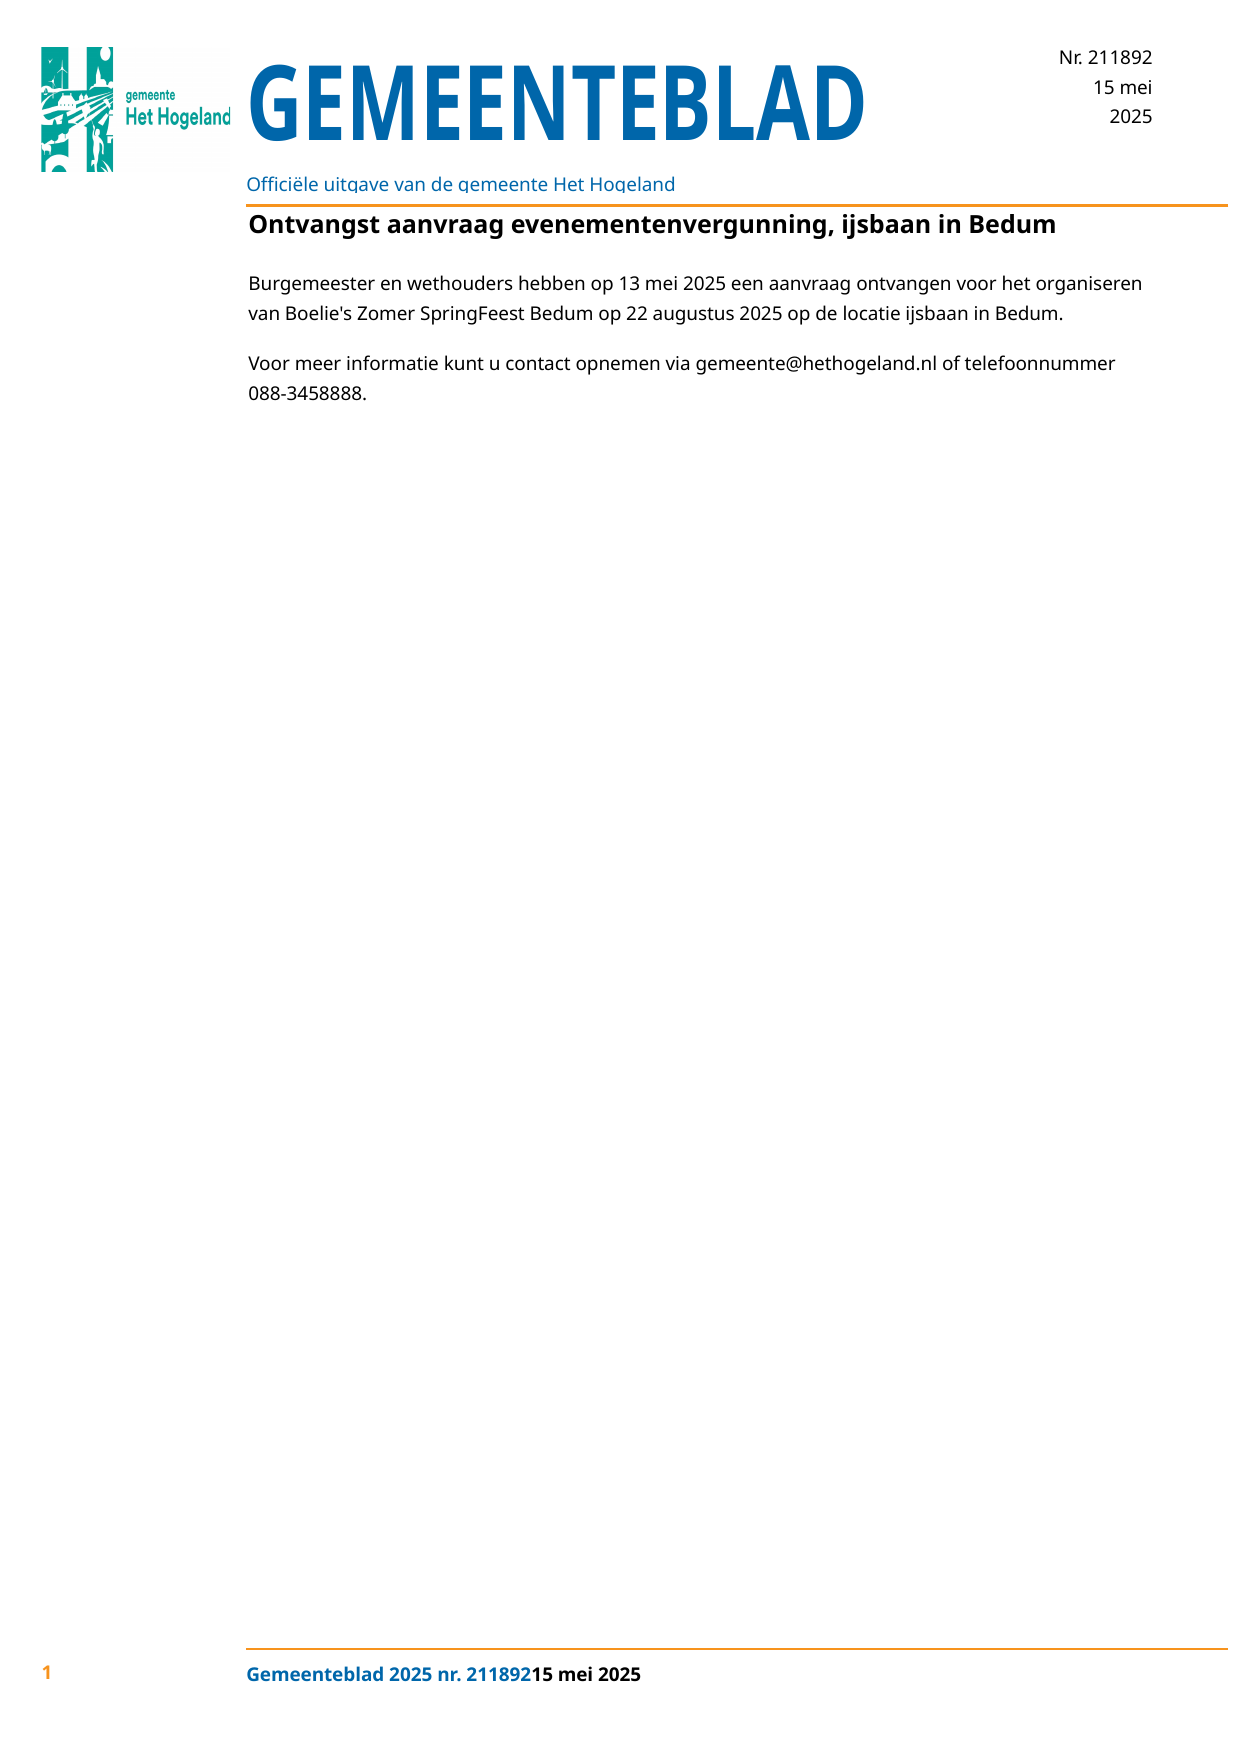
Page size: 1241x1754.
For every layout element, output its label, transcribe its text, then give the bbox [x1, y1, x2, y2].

text Voor meer informatie kunt u contact opnemen via gemeente@hethogeland.nl of telefoonnummer 088-3458888. [248, 350, 1152, 406]
picture [41, 47, 231, 172]
text Burgemeester en wethouders hebben op 13 mei 2025 een aanvraag ontvangen voor het organiseren van Boelie's Zomer SpringFeest Bedum op 22 augustus 2025 op de locatie ijsbaan in Bedum. [248, 270, 1152, 326]
text Ontvangst aanvraag evenementenvergunning, ijsbaan in Bedum [248, 207, 1152, 241]
